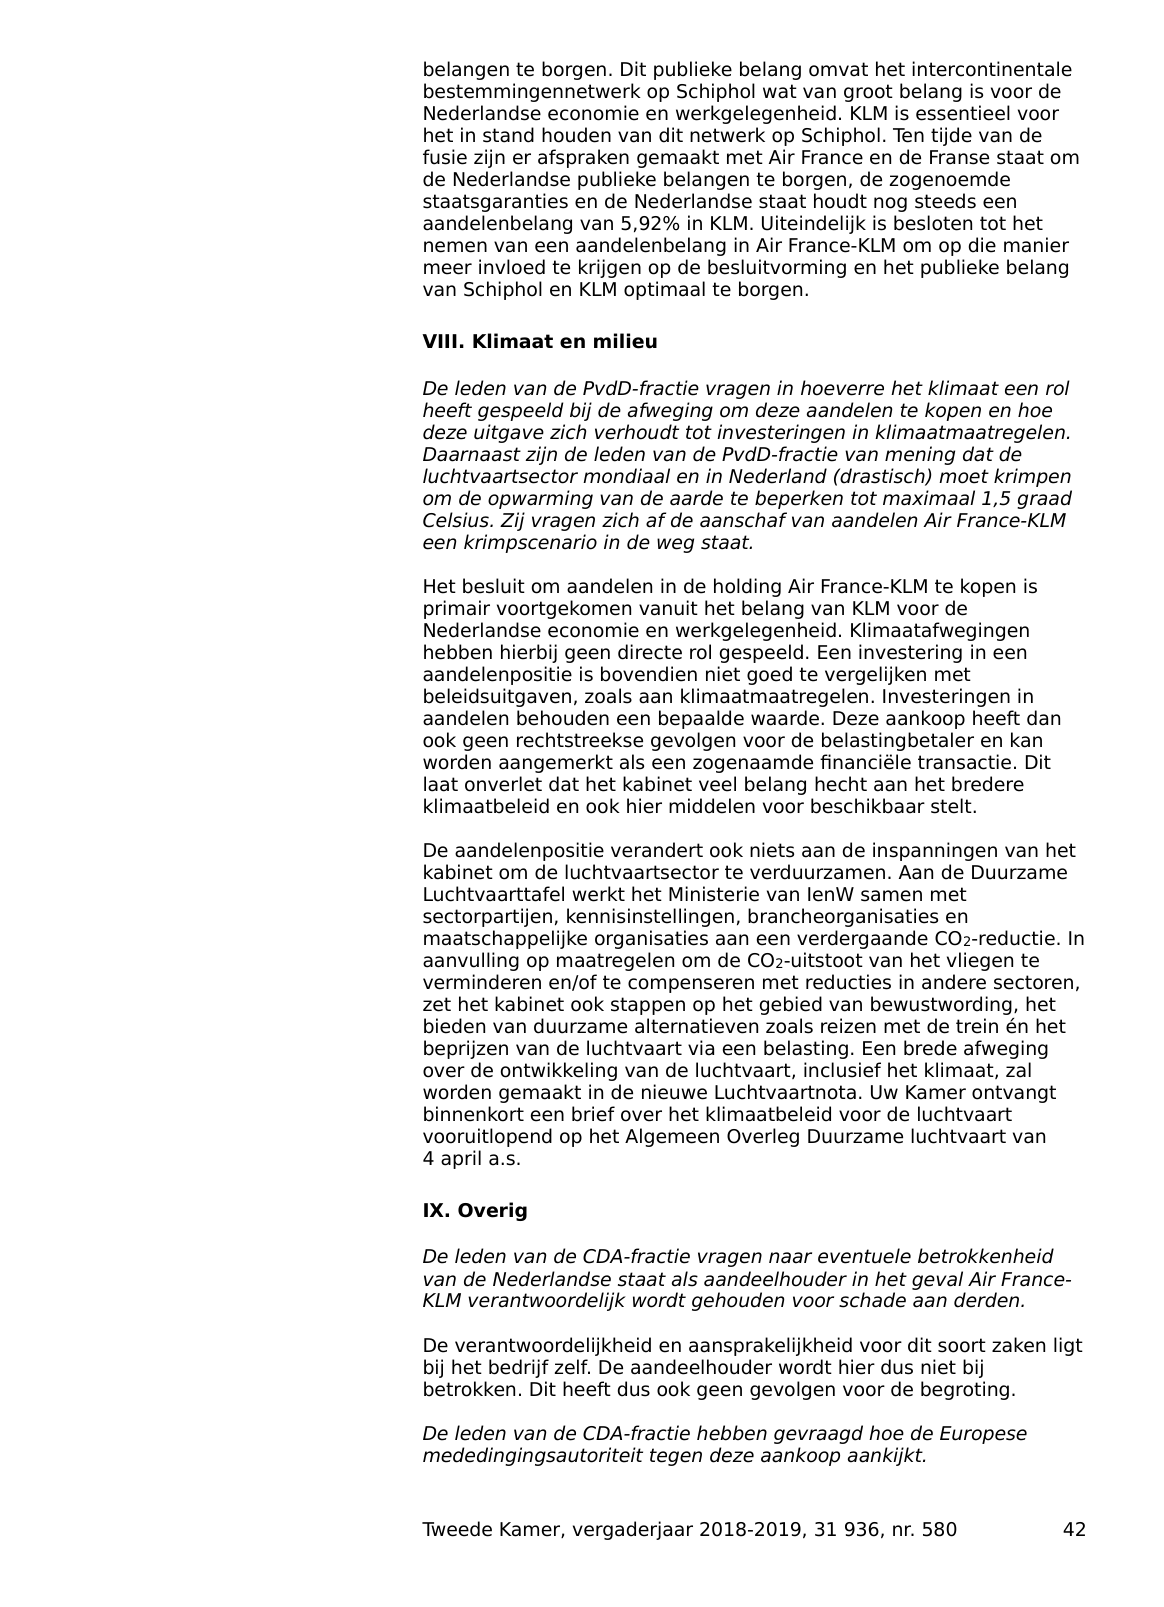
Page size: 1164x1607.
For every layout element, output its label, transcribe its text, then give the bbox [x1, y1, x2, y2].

text De verantwoordelijkheid en aansprakelijkheid voor dit soort zaken ligt bij het bedrijf zelf. De aandeelhouder wordt hier dus niet bij betrokken. Dit heeft dus ook geen gevolgen voor de begroting. [422, 1334, 1087, 1401]
text De leden van de CDA-fractie hebben gevraagd hoe de Europese mededingingsautoriteit tegen deze aankoop aankijkt. [422, 1423, 1087, 1467]
text Het besluit om aandelen in de holding Air France-KLM te kopen is primair voortgekomen vanuit het belang van KLM voor de Nederlandse economie en werkgelegenheid. Klimaatafwegingen hebben hierbij geen directe rol gespeeld. Een investering in een aandelenpositie is bovendien niet goed te vergelijken met beleidsuitgaven, zoals aan klimaatmaatregelen. Investeringen in aandelen behouden een bepaalde waarde. Deze aankoop heeft dan ook geen rechtstreekse gevolgen voor de belastingbetaler en kan worden aangemerkt als een zogenaamde financiële transactie. Dit laat onverlet dat het kabinet veel belang hecht aan het bredere klimaatbeleid en ook hier middelen voor beschikbaar stelt. [422, 576, 1087, 818]
text De leden van de PvdD-fractie vragen in hoeverre het klimaat een rol heeft gespeeld bij de afweging om deze aandelen te kopen en hoe deze uitgave zich verhoudt tot investeringen in klimaatmaatregelen. Daarnaast zijn de leden van de PvdD-fractie van mening dat de luchtvaartsector mondiaal en in Nederland (drastisch) moet krimpen om de opwarming van de aarde te beperken tot maximaal 1,5 graad Celsius. Zij vragen zich af de aanschaf van aandelen Air France-KLM een krimpscenario in de weg staat. [422, 378, 1087, 554]
subtitle VIII. Klimaat en milieu [422, 331, 1087, 353]
text belangen te borgen. Dit publieke belang omvat het intercontinentale bestemmingennetwerk op Schiphol wat van groot belang is voor de Nederlandse economie en werkgelegenheid. KLM is essentieel voor het in stand houden van dit netwerk op Schiphol. Ten tijde van de fusie zijn er afspraken gemaakt met Air France en de Franse staat om de Nederlandse publieke belangen te borgen, de zogenoemde staatsgaranties en de Nederlandse staat houdt nog steeds een aandelenbelang van 5,92% in KLM. Uiteindelijk is besloten tot het nemen van een aandelenbelang in Air France-KLM om op die manier meer invloed te krijgen op de besluitvorming en het publieke belang van Schiphol en KLM optimaal te borgen. [422, 59, 1087, 301]
text De aandelenpositie verandert ook niets aan de inspanningen van het kabinet om de luchtvaartsector te verduurzamen. Aan de Duurzame Luchtvaarttafel werkt het Ministerie van IenW samen met sectorpartijen, kennisinstellingen, brancheorganisaties en maatschappelijke organisaties aan een verdergaande CO2-reductie. In aanvulling op maatregelen om de CO2-uitstoot van het vliegen te verminderen en/of te compenseren met reducties in andere sectoren, zet het kabinet ook stappen op het gebied van bewustwording, het bieden van duurzame alternatieven zoals reizen met de trein én het beprijzen van de luchtvaart via een belasting. Een brede afweging over de ontwikkeling van de luchtvaart, inclusief het klimaat, zal worden gemaakt in de nieuwe Luchtvaartnota. Uw Kamer ontvangt binnenkort een brief over het klimaatbeleid voor de luchtvaart vooruitlopend op het Algemeen Overleg Duurzame luchtvaart van 4 april a.s. [422, 840, 1087, 1169]
subtitle IX. Overig [422, 1199, 1087, 1221]
text De leden van de CDA-fractie vragen naar eventuele betrokkenheid van de Nederlandse staat als aandeelhouder in het geval Air France-KLM verantwoordelijk wordt gehouden voor schade aan derden. [422, 1246, 1087, 1312]
